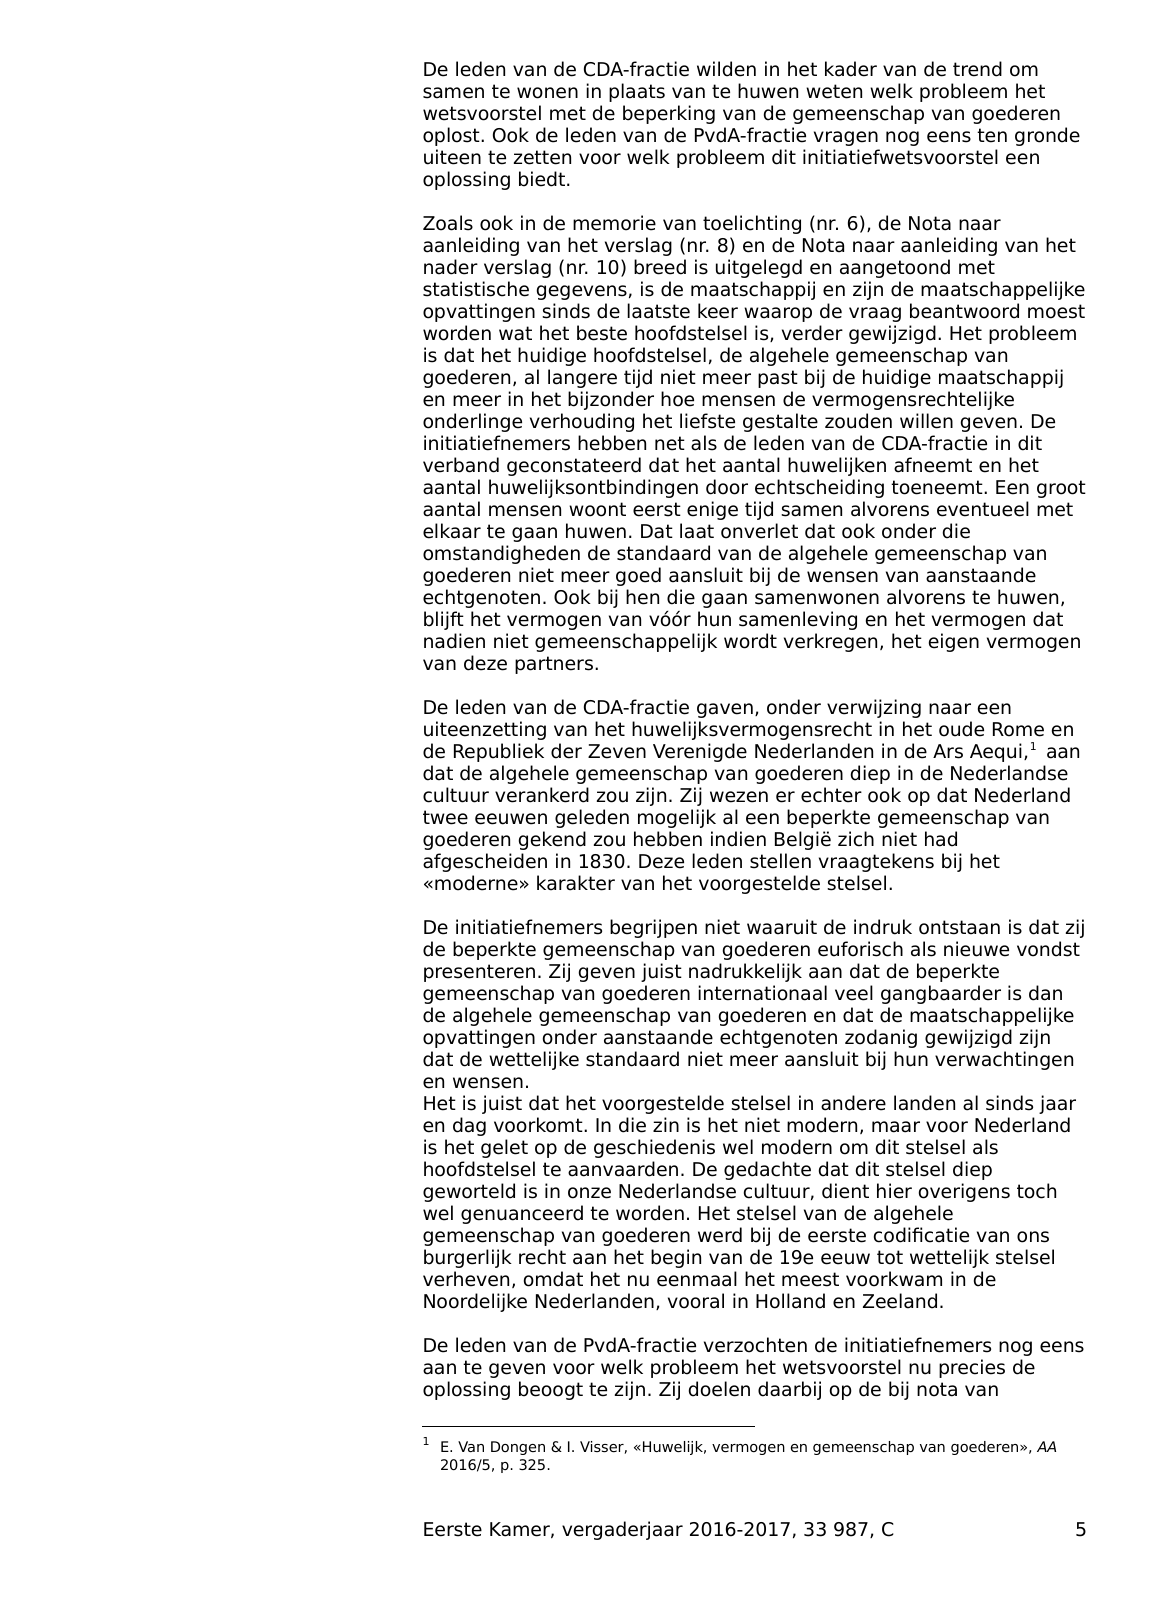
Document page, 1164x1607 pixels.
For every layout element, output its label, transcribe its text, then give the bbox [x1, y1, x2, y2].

text De leden van de PvdA-fractie verzochten de initiatiefnemers nog eens aan te geven voor welk probleem het wetsvoorstel nu precies de oplossing beoogt te zijn. Zij doelen daarbij op de bij nota van [422, 1335, 1087, 1401]
text Het is juist dat het voorgestelde stelsel in andere landen al sinds jaar en dag voorkomt. In die zin is het niet modern, maar voor Nederland is het gelet op de geschiedenis wel modern om dit stelsel als hoofdstelsel te aanvaarden. De gedachte dat dit stelsel diep geworteld is in onze Nederlandse cultuur, dient hier overigens toch wel genuanceerd te worden. Het stelsel van de algehele gemeenschap van goederen werd bij de eerste codificatie van ons burgerlijk recht aan het begin van de 19e eeuw tot wettelijk stelsel verheven, omdat het nu eenmaal het meest voorkwam in de Noordelijke Nederlanden, vooral in Holland en Zeeland. [422, 1093, 1087, 1312]
text E. Van Dongen & I. Visser, «Huwelijk, vermogen en gemeenschap van goederen», AA 2016/5, p. 325. [422, 1435, 1087, 1474]
text De leden van de CDA-fractie wilden in het kader van de trend om samen te wonen in plaats van te huwen weten welk probleem het wetsvoorstel met de beperking van de gemeenschap van goederen oplost. Ook de leden van de PvdA-fractie vragen nog eens ten gronde uiteen te zetten voor welk probleem dit initiatiefwetsvoorstel een oplossing biedt. [422, 59, 1087, 191]
text De leden van de CDA-fractie gaven, onder verwijzing naar een uiteenzetting van het huwelijksvermogensrecht in het oude Rome en de Republiek der Zeven Verenigde Nederlanden in de Ars Aequi, aan dat de algehele gemeenschap van goederen diep in de Nederlandse cultuur verankerd zou zijn. Zij wezen er echter ook op dat Nederland twee eeuwen geleden mogelijk al een beperkte gemeenschap van goederen gekend zou hebben indien België zich niet had afgescheiden in 1830. Deze leden stellen vraagtekens bij het «moderne» karakter van het voorgestelde stelsel. [422, 697, 1087, 895]
text De initiatiefnemers begrijpen niet waaruit de indruk ontstaan is dat zij de beperkte gemeenschap van goederen euforisch als nieuwe vondst presenteren. Zij geven juist nadrukkelijk aan dat de beperkte gemeenschap van goederen internationaal veel gangbaarder is dan de algehele gemeenschap van goederen en dat de maatschappelijke opvattingen onder aanstaande echtgenoten zodanig gewijzigd zijn dat de wettelijke standaard niet meer aansluit bij hun verwachtingen en wensen. [422, 917, 1087, 1093]
text Zoals ook in de memorie van toelichting (nr. 6), de Nota naar aanleiding van het verslag (nr. 8) en de Nota naar aanleiding van het nader verslag (nr. 10) breed is uitgelegd en aangetoond met statistische gegevens, is de maatschappij en zijn de maatschappelijke opvattingen sinds de laatste keer waarop de vraag beantwoord moest worden wat het beste hoofdstelsel is, verder gewijzigd. Het probleem is dat het huidige hoofdstelsel, de algehele gemeenschap van goederen, al langere tijd niet meer past bij de huidige maatschappij en meer in het bijzonder hoe mensen de vermogensrechtelijke onderlinge verhouding het liefste gestalte zouden willen geven. De initiatiefnemers hebben net als de leden van de CDA-fractie in dit verband geconstateerd dat het aantal huwelijken afneemt en het aantal huwelijksontbindingen door echtscheiding toeneemt. Een groot aantal mensen woont eerst enige tijd samen alvorens eventueel met elkaar te gaan huwen. Dat laat onverlet dat ook onder die omstandigheden de standaard van de algehele gemeenschap van goederen niet meer goed aansluit bij de wensen van aanstaande echtgenoten. Ook bij hen die gaan samenwonen alvorens te huwen, blijft het vermogen van vóór hun samenleving en het vermogen dat nadien niet gemeenschappelijk wordt verkregen, het eigen vermogen van deze partners. [422, 213, 1087, 675]
